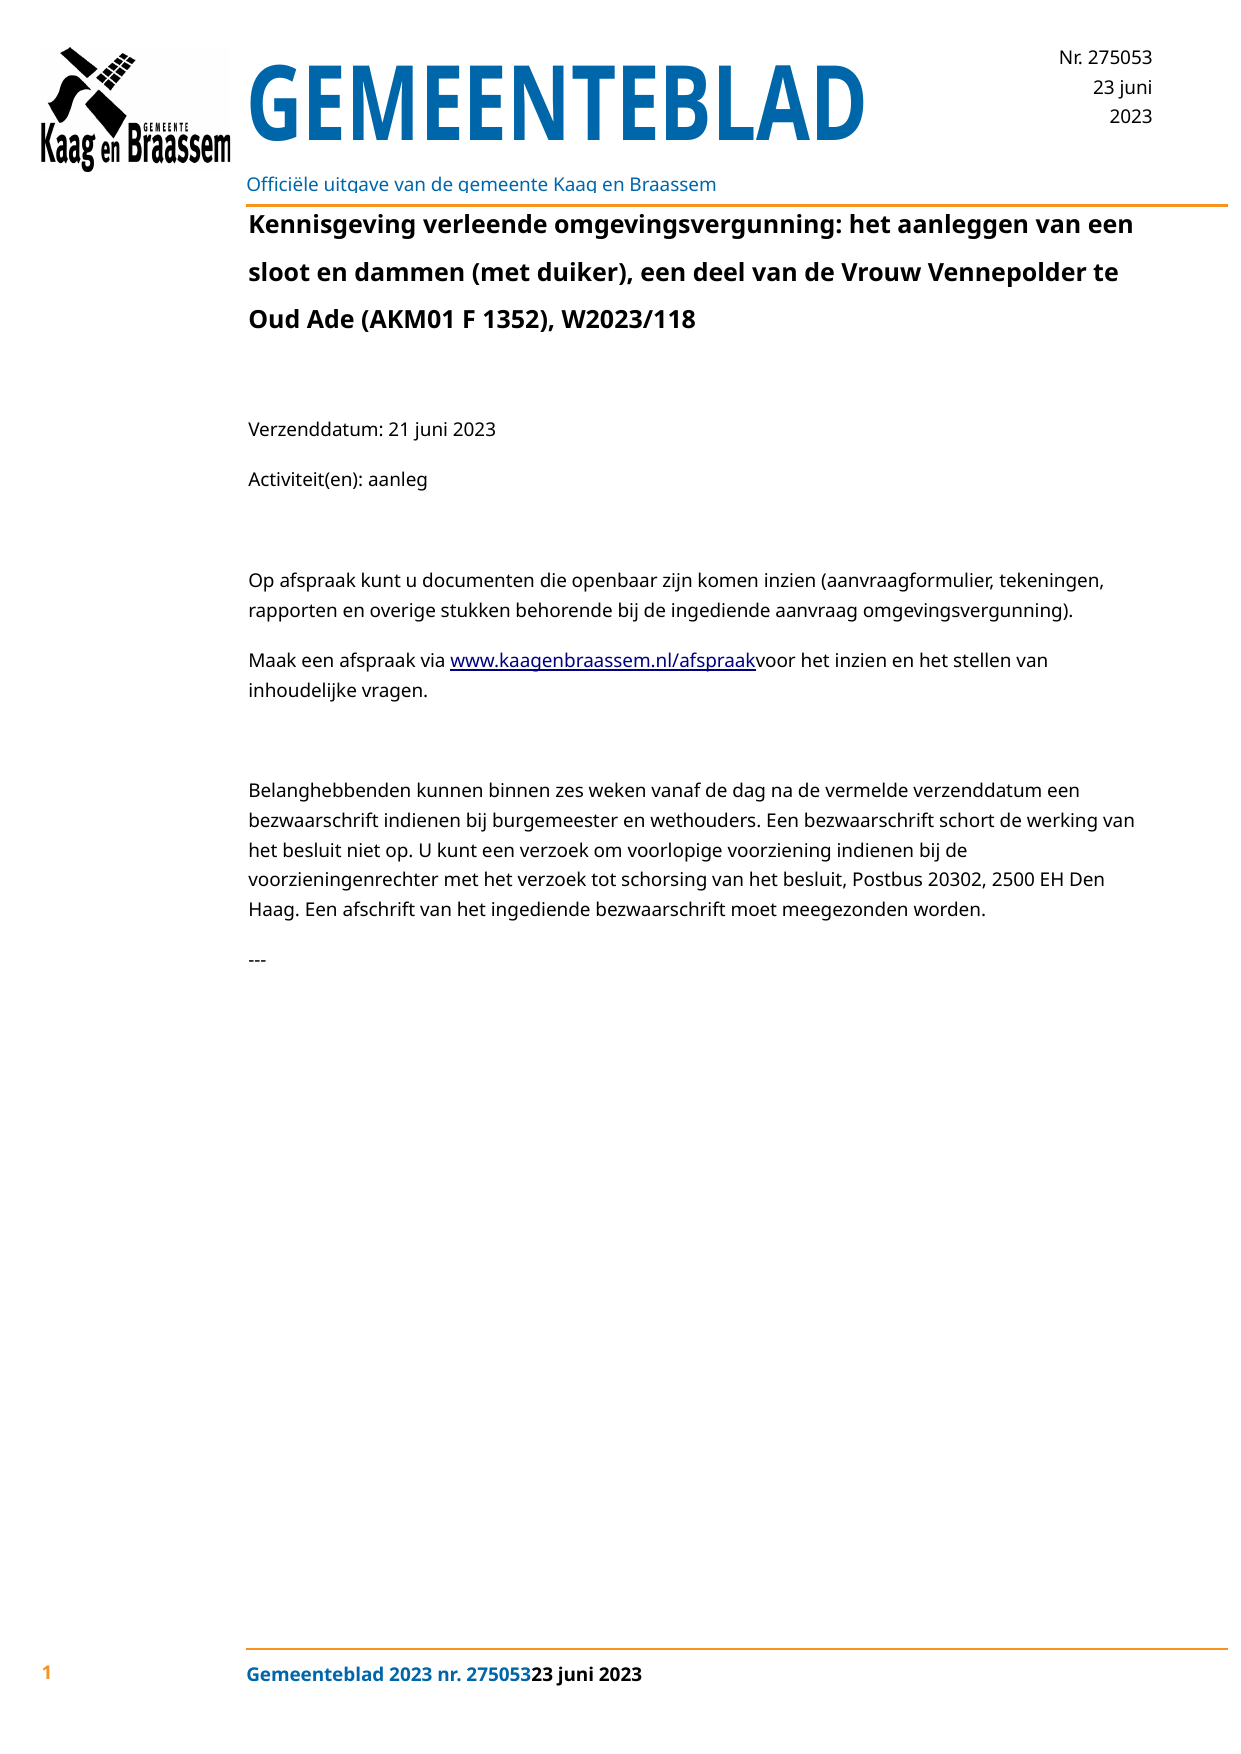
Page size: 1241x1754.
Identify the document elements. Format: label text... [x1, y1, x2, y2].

text Activiteit(en): aanleg [248, 466, 1152, 492]
text Op afspraak kunt u documenten die openbaar zijn komen inzien (aanvraagformulier, tekeningen, rapporten en overige stukken behorende bij de ingediende aanvraag omgevingsvergunning). [248, 567, 1152, 622]
text Verzenddatum: 21 juni 2023 [248, 416, 1152, 442]
text Kennisgeving verleende omgevingsvergunning: het aanleggen van een sloot en dammen (met duiker), een deel van de Vrouw Vennepolder te Oud Ade (AKM01 F 1352), W2023/118 [248, 207, 1152, 336]
text --- [248, 946, 1152, 972]
text Maak een afspraak via www.kaagenbraassem.nl/afspraakvoor het inzien en het stellen van inhoudelijke vragen. [248, 647, 1152, 702]
picture [41, 47, 231, 172]
text Belanghebbenden kunnen binnen zes weken vanaf de dag na de vermelde verzenddatum een bezwaarschrift indienen bij burgemeester en wethouders. Een bezwaarschrift schort de werking van het besluit niet op. U kunt een verzoek om voorlopige voorziening indienen bij de voorzieningenrechter met het verzoek tot schorsing van het besluit, Postbus 20302, 2500 EH Den Haag. Een afschrift van het ingediende bezwaarschrift moet meegezonden worden. [248, 778, 1152, 922]
